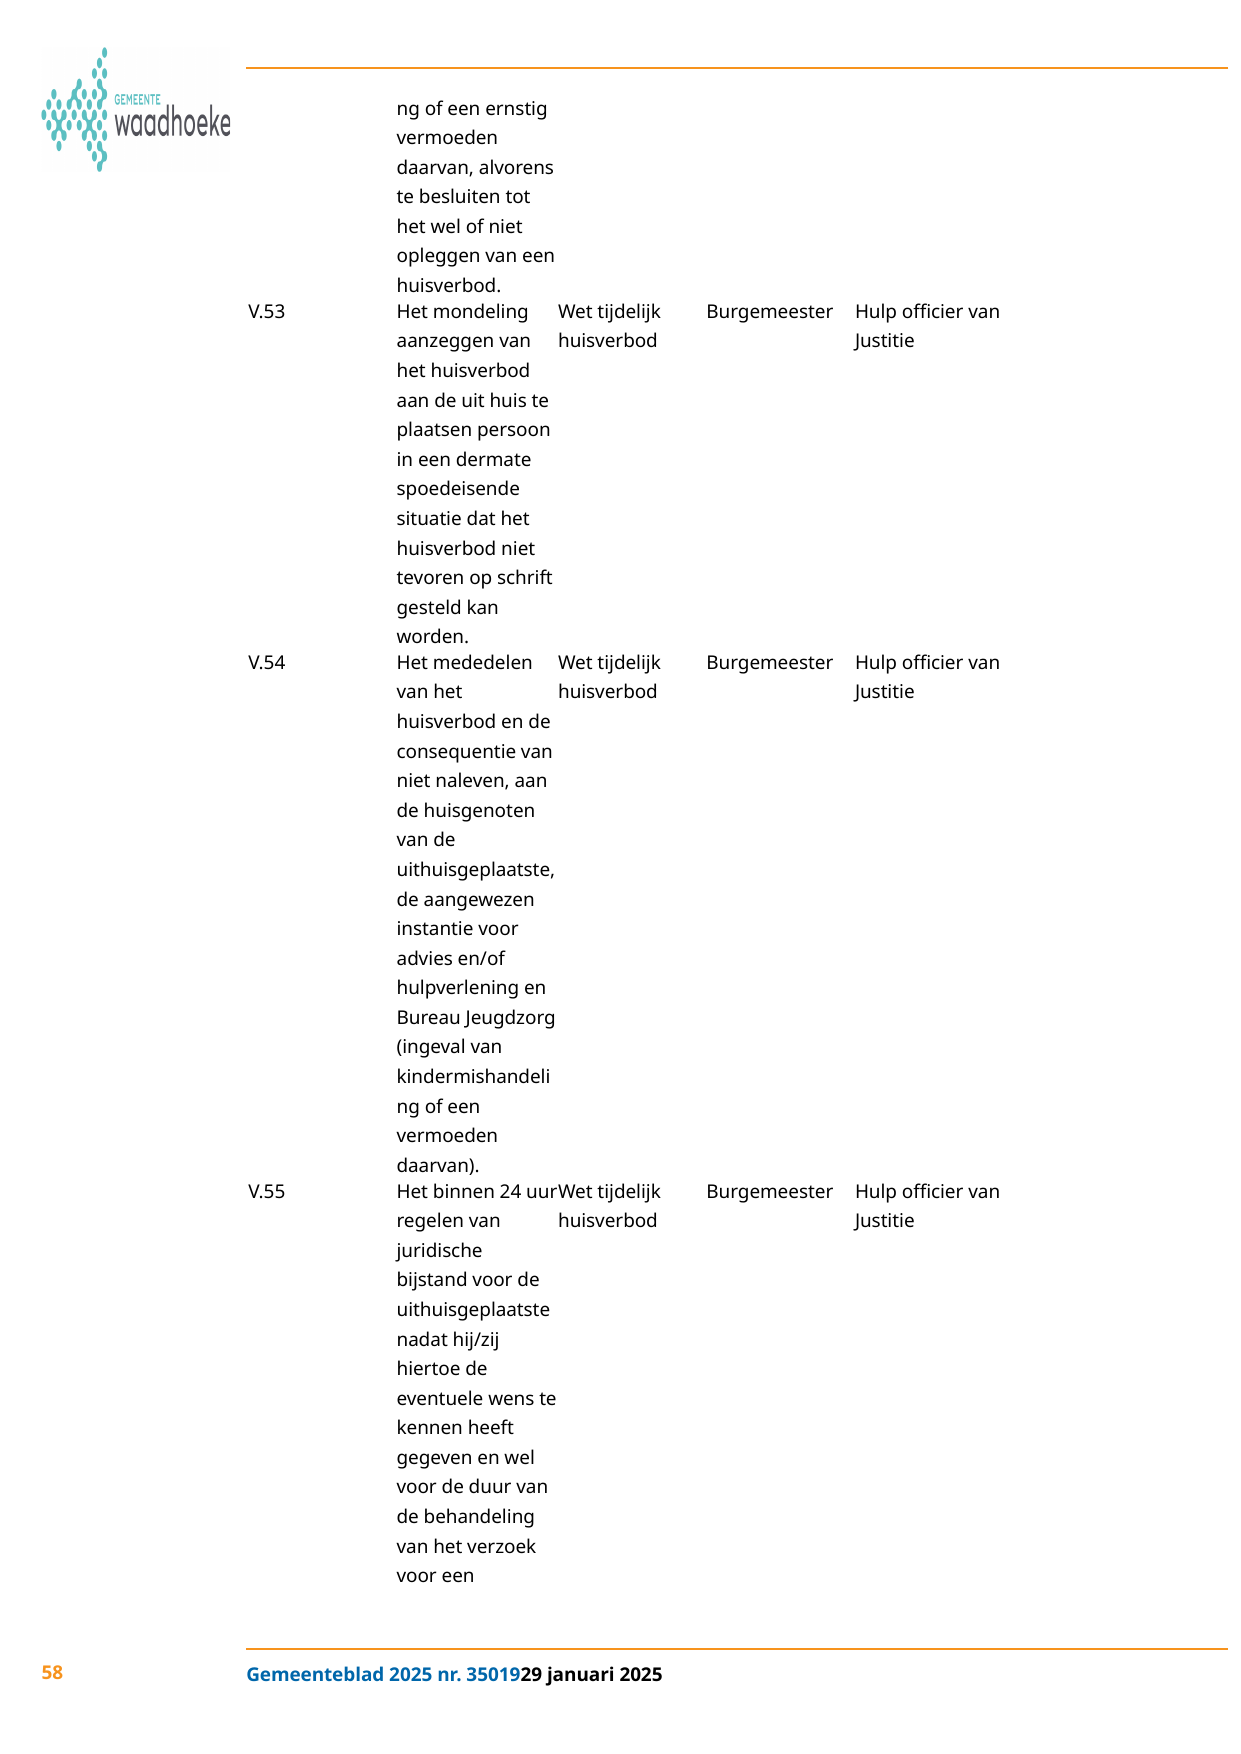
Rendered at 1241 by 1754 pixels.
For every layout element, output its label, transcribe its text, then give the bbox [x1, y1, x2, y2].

table_cell Hulp officier van Justitie [855, 649, 1003, 1178]
table_cell [1003, 95, 1152, 298]
table_cell Het binnen 24 uur regelen van juridische bijstand voor de uithuisgeplaatste nadat hij/zij hiertoe de eventuele wens te kennen heeft gegeven en wel voor de duur van de behandeling van het verzoek voor een [396, 1178, 558, 1588]
table_cell Wet tijdelijk huisverbod [558, 649, 706, 1178]
table_cell V.54 [248, 649, 396, 1178]
picture [41, 47, 231, 172]
table_cell V.53 [248, 298, 396, 649]
table_cell V.55 [248, 1178, 396, 1588]
table_cell ng of een ernstig vermoeden daarvan, alvorens te besluiten tot het wel of niet opleggen van een huisverbod. [396, 95, 558, 298]
table_cell Het mededelen van het huisverbod en de consequentie van niet naleven, aan de huisgenoten van de uithuisgeplaatste, de aangewezen instantie voor advies en/of hulpverlening en Bureau Jeugdzorg (ingeval van kindermishandeling of een vermoeden daarvan). [396, 649, 558, 1178]
table_cell Hulp officier van Justitie [855, 298, 1003, 649]
table_cell [855, 95, 1003, 298]
table_cell Burgemeester [706, 1178, 855, 1588]
table_cell Het mondeling aanzeggen van het huisverbod aan de uit huis te plaatsen persoon in een dermate spoedeisende situatie dat het huisverbod niet tevoren op schrift gesteld kan worden. [396, 298, 558, 649]
table_cell Wet tijdelijk huisverbod [558, 1178, 706, 1588]
table_cell Burgemeester [706, 649, 855, 1178]
table_cell [1003, 1178, 1152, 1588]
table_cell [1003, 298, 1152, 649]
table_cell Wet tijdelijk huisverbod [558, 298, 706, 649]
table_cell Burgemeester [706, 298, 855, 649]
table_cell Hulp officier van Justitie [855, 1178, 1003, 1588]
table_cell [558, 95, 706, 298]
table_cell [248, 95, 396, 298]
table_cell [706, 95, 855, 298]
table_cell [1003, 649, 1152, 1178]
